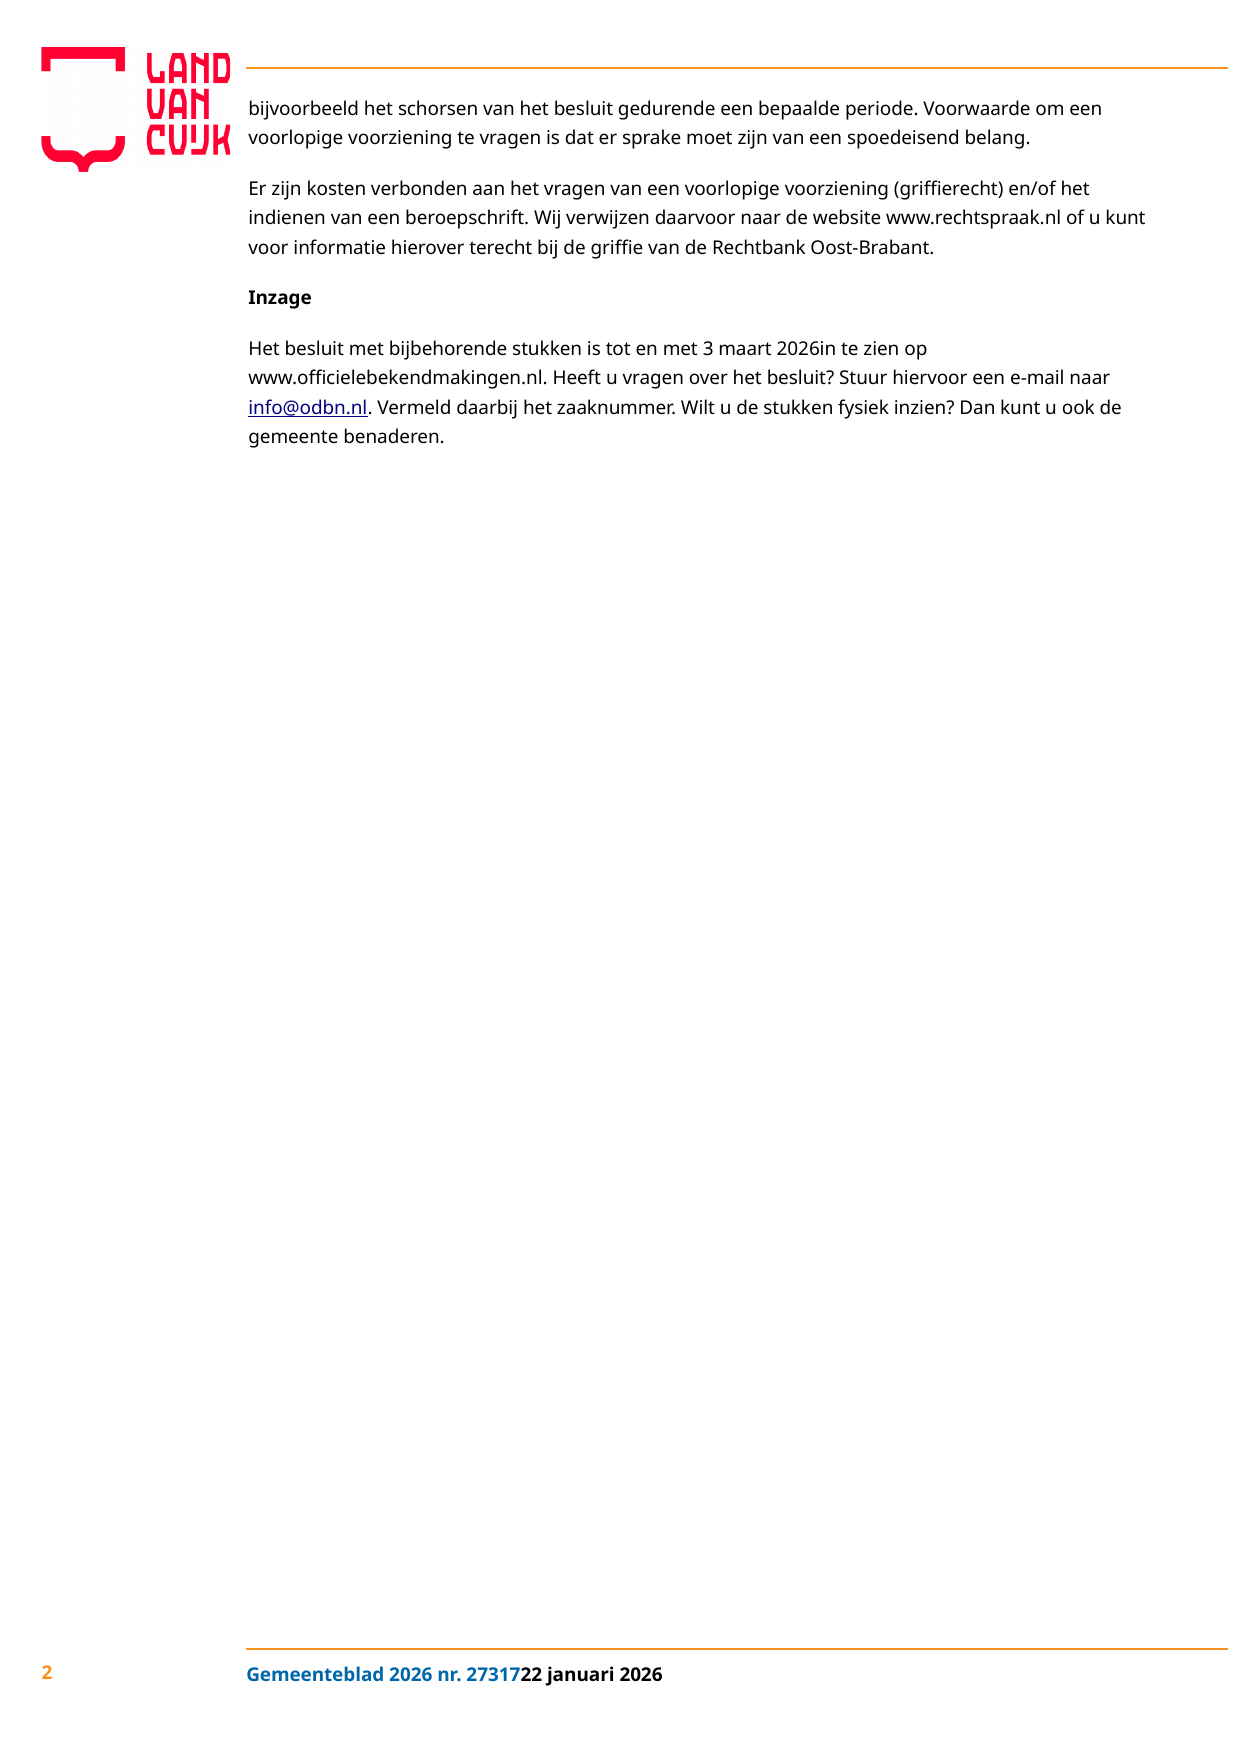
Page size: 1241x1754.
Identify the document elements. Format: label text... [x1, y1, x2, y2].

picture [41, 47, 231, 172]
text Het besluit met bijbehorende stukken is tot en met 3 maart 2026in te zien op www.officielebekendmakingen.nl. Heeft u vragen over het besluit? Stuur hiervoor een e-mail naar info@odbn.nl. Vermeld daarbij het zaaknummer. Wilt u de stukken fysiek inzien? Dan kunt u ook de gemeente benaderen. [248, 335, 1152, 449]
text bijvoorbeeld het schorsen van het besluit gedurende een bepaalde periode. Voorwaarde om een voorlopige voorziening te vragen is dat er sprake moet zijn van een spoedeisend belang. [248, 95, 1152, 150]
text Er zijn kosten verbonden aan het vragen van een voorlopige voorziening (griffierecht) en/of het indienen van een beroepschrift. Wij verwijzen daarvoor naar de website www.rechtspraak.nl of u kunt voor informatie hierover terecht bij de griffie van de Rechtbank Oost-Brabant. [248, 175, 1152, 260]
text Inzage [248, 284, 1152, 310]
